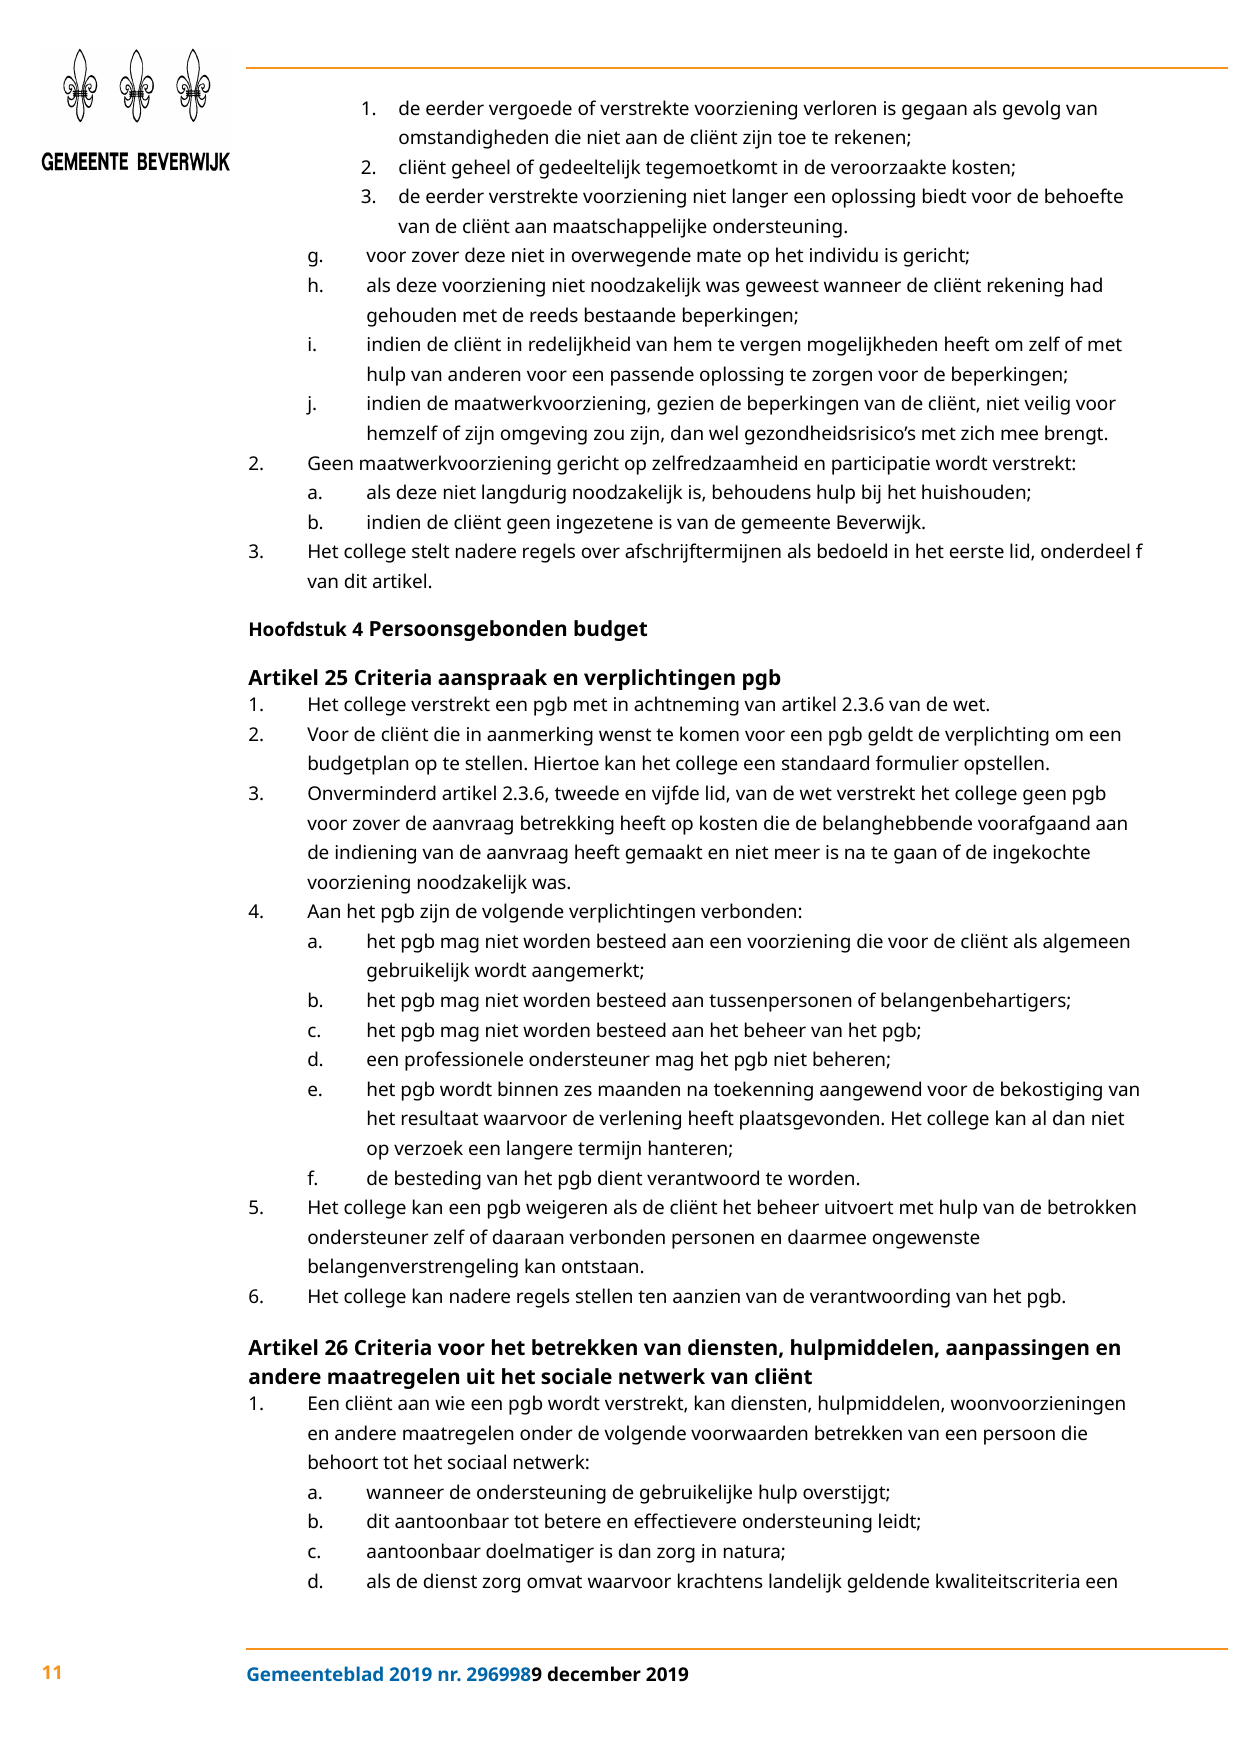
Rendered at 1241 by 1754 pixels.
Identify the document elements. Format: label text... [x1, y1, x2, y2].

list het pgb wordt binnen zes maanden na toekenning aangewend voor de bekostiging van het resultaat waarvoor de verlening heeft plaatsgevonden. Het college kan al dan niet op verzoek een langere termijn hanteren; [307, 1076, 1152, 1161]
list voor zover deze niet in overwegende mate op het individu is gericht; [307, 243, 1152, 268]
list de besteding van het pgb dient verantwoord te worden. [307, 1165, 1152, 1191]
list het pgb mag niet worden besteed aan het beheer van het pgb; [307, 1017, 1152, 1043]
list indien de maatwerkvoorziening, gezien de beperkingen van de cliënt, niet veilig voor hemzelf of zijn omgeving zou zijn, dan wel gezondheidsrisico’s met zich mee brengt. [307, 391, 1152, 446]
list Een cliënt aan wie een pgb wordt verstrekt, kan diensten, hulpmiddelen, woonvoorzieningen en andere maatregelen onder de volgende voorwaarden betrekken van een persoon die behoort tot het sociaal netwerk: [248, 1390, 1152, 1475]
list Aan het pgb zijn de volgende verplichtingen verbonden: [248, 898, 1152, 924]
list Onverminderd artikel 2.3.6, tweede en vijfde lid, van de wet verstrekt het college geen pgb voor zover de aanvraag betrekking heeft op kosten die de belanghebbende voorafgaand aan de indiening van de aanvraag heeft gemaakt en niet meer is na te gaan of de ingekochte voorziening noodzakelijk was. [248, 780, 1152, 895]
list aantoonbaar doelmatiger is dan zorg in natura; [307, 1538, 1152, 1564]
list als de dienst zorg omvat waarvoor krachtens landelijk geldende kwaliteitscriteria een [307, 1568, 1152, 1594]
list indien de cliënt in redelijkheid van hem te vergen mogelijkheden heeft om zelf of met hulp van anderen voor een passende oplossing te zorgen voor de beperkingen; [307, 331, 1152, 387]
text Artikel 25 Criteria aanspraak en verplichtingen pgb [248, 663, 1152, 691]
list als deze voorziening niet noodzakelijk was geweest wanneer de cliënt rekening had gehouden met de reeds bestaande beperkingen; [307, 272, 1152, 328]
list dit aantoonbaar tot betere en effectievere ondersteuning leidt; [307, 1509, 1152, 1534]
list Het college kan nadere regels stellen ten aanzien van de verantwoording van het pgb. [248, 1283, 1152, 1309]
list Het college kan een pgb weigeren als de cliënt het beheer uitvoert met hulp van de betrokken ondersteuner zelf of daaraan verbonden personen en daarmee ongewenste belangenverstrengeling kan ontstaan. [248, 1194, 1152, 1279]
list het pgb mag niet worden besteed aan tussenpersonen of belangenbehartigers; [307, 987, 1152, 1013]
list cliënt geheel of gedeeltelijk tegemoetkomt in de veroorzaakte kosten; [361, 154, 1152, 180]
list Het college verstrekt een pgb met in achtneming van artikel 2.3.6 van de wet. [248, 691, 1152, 717]
list Het college stelt nadere regels over afschrijftermijnen als bedoeld in het eerste lid, onderdeel f van dit artikel. [248, 538, 1152, 594]
list wanneer de ondersteuning de gebruikelijke hulp overstijgt; [307, 1479, 1152, 1505]
list de eerder verstrekte voorziening niet langer een oplossing biedt voor de behoefte van de cliënt aan maatschappelijke ondersteuning. [361, 183, 1152, 239]
list een professionele ondersteuner mag het pgb niet beheren; [307, 1046, 1152, 1072]
text Hoofdstuk 4 Persoonsgebonden budget [248, 614, 1152, 642]
list Voor de cliënt die in aanmerking wenst te komen voor een pgb geldt de verplichting om een budgetplan op te stellen. Hiertoe kan het college een standaard formulier opstellen. [248, 721, 1152, 776]
list indien de cliënt geen ingezetene is van de gemeente Beverwijk. [307, 509, 1152, 535]
list als deze niet langdurig noodzakelijk is, behoudens hulp bij het huishouden; [307, 479, 1152, 505]
picture [41, 47, 231, 172]
list het pgb mag niet worden besteed aan een voorziening die voor de cliënt als algemeen gebruikelijk wordt aangemerkt; [307, 928, 1152, 983]
text Artikel 26 Criteria voor het betrekken van diensten, hulpmiddelen, aanpassingen en andere maatregelen uit het sociale netwerk van cliënt [248, 1333, 1152, 1390]
list de eerder vergoede of verstrekte voorziening verloren is gegaan als gevolg van omstandigheden die niet aan de cliënt zijn toe te rekenen; [361, 95, 1152, 150]
list Geen maatwerkvoorziening gericht op zelfredzaamheid en participatie wordt verstrekt: [248, 450, 1152, 476]
